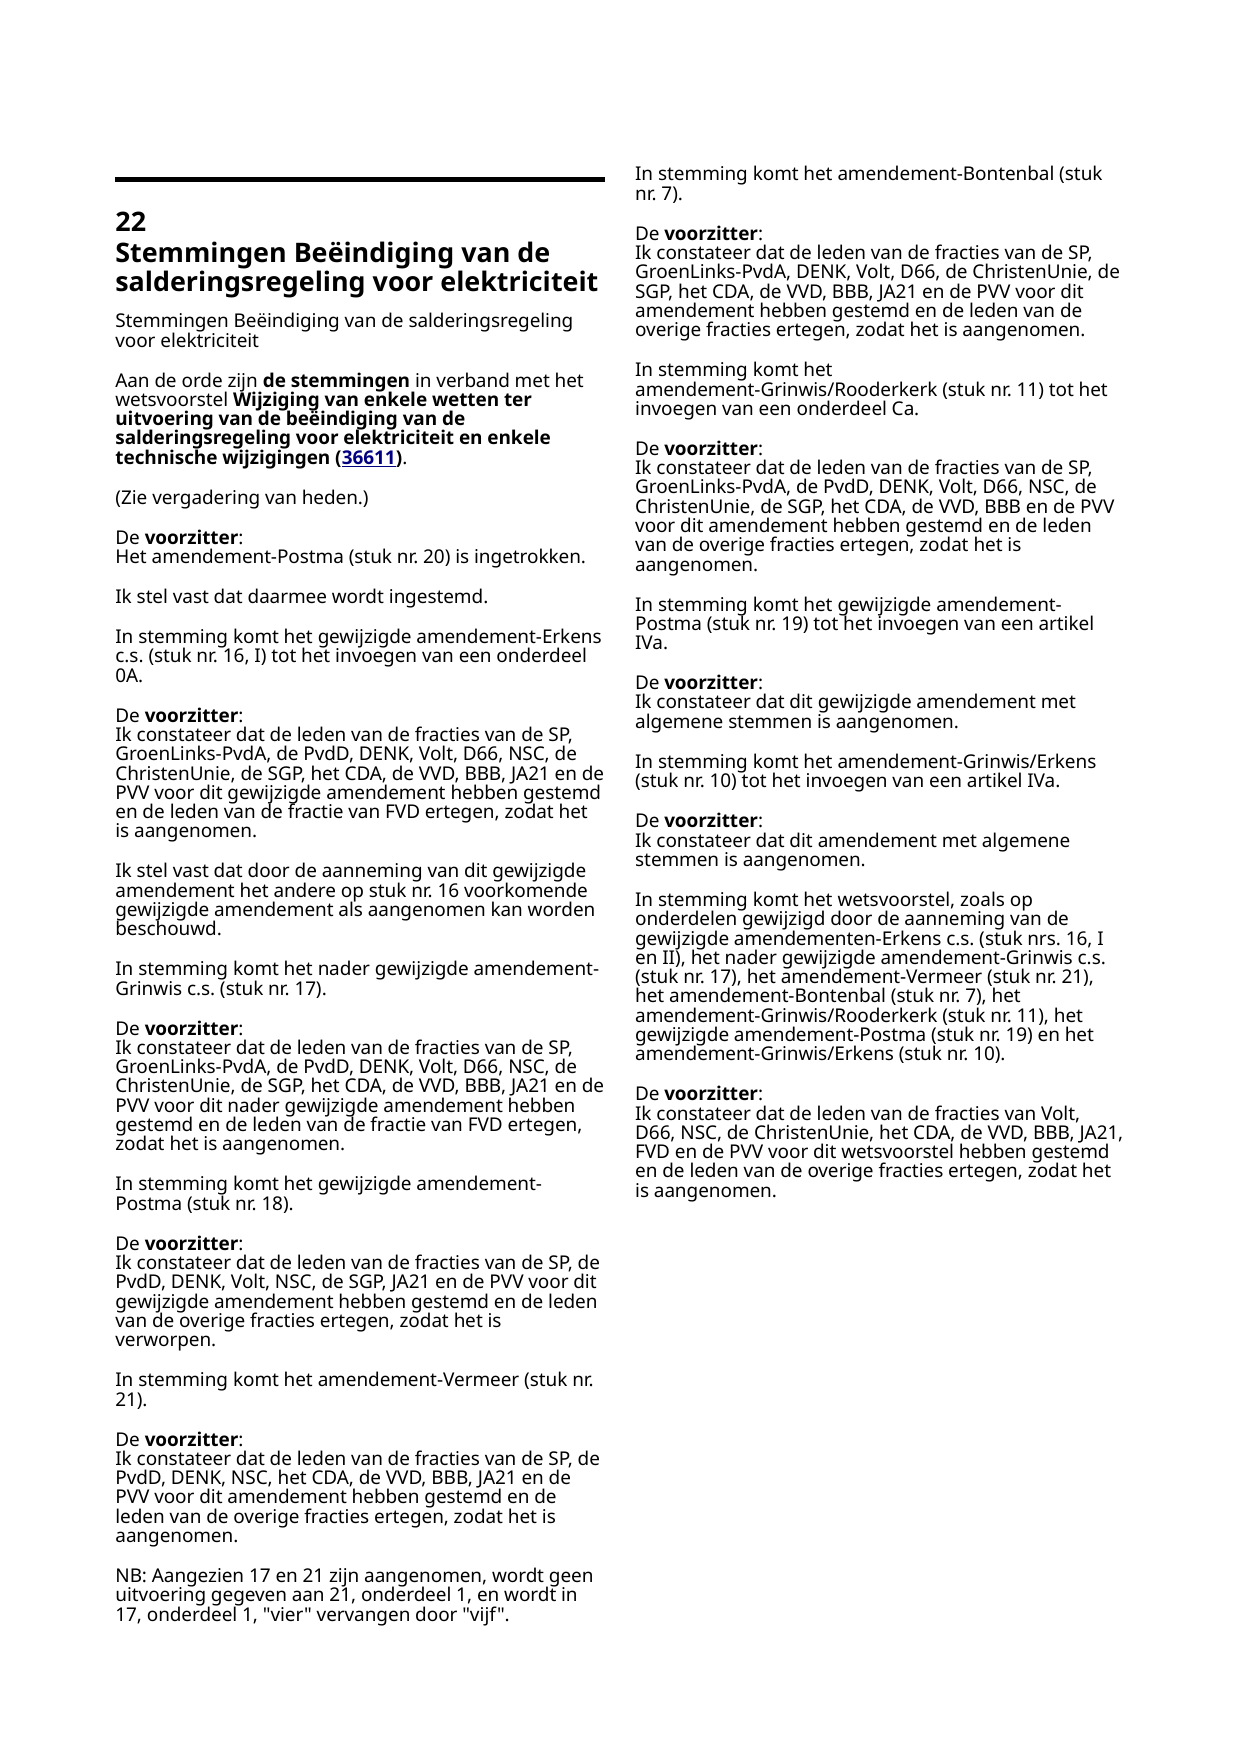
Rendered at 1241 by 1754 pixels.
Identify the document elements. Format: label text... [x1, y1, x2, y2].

text Ik constateer dat de leden van de fracties van de SP, de PvdD, DENK, Volt, NSC, de SGP, JA21 en de PVV voor dit gewijzigde amendement hebben gestemd en de leden van de overige fracties ertegen, zodat het is verworpen. [115, 1254, 605, 1350]
text In stemming komt het amendement-Vermeer (stuk nr. 21). [115, 1371, 605, 1410]
text Ik constateer dat de leden van de fracties van de SP, de PvdD, DENK, NSC, het CDA, de VVD, BBB, JA21 en de PVV voor dit amendement hebben gestemd en de leden van de overige fracties ertegen, zodat het is aangenomen. [115, 1450, 605, 1546]
text Ik constateer dat de leden van de fracties van de SP, GroenLinks-PvdA, de PvdD, DENK, Volt, D66, NSC, de ChristenUnie, de SGP, het CDA, de VVD, BBB, JA21 en de PVV voor dit gewijzigde amendement hebben gestemd en de leden van de fractie van FVD ertegen, zodat het is aangenomen. [115, 726, 605, 842]
text Ik constateer dat de leden van de fracties van de SP, GroenLinks-PvdA, DENK, Volt, D66, de ChristenUnie, de SGP, het CDA, de VVD, BBB, JA21 en de PVV voor dit amendement hebben gestemd en de leden van de overige fracties ertegen, zodat het is aangenomen. [635, 244, 1125, 340]
text In stemming komt het gewijzigde amendement-Postma (stuk nr. 18). [115, 1175, 605, 1214]
text De voorzitter: [115, 1431, 605, 1450]
text In stemming komt het amendement-Grinwis/Rooderkerk (stuk nr. 11) tot het invoegen van een onderdeel Ca. [635, 361, 1125, 419]
text NB: Aangezien 17 en 21 zijn aangenomen, wordt geen uitvoering gegeven aan 21, onderdeel 1, en wordt in 17, onderdeel 1, "vier" vervangen door "vijf". [115, 1567, 605, 1625]
text Stemmingen Beëindiging van de salderingsregeling voor elektriciteit [115, 312, 605, 351]
text Aan de orde zijn de stemmingen in verband met het wetsvoorstel Wijziging van enkele wetten ter uitvoering van de beëindiging van de salderingsregeling voor elektriciteit en enkele technische wijzigingen (36611). [115, 372, 605, 468]
text In stemming komt het gewijzigde amendement-Postma (stuk nr. 19) tot het invoegen van een artikel IVa. [635, 596, 1125, 653]
text De voorzitter: [635, 225, 1125, 244]
text Ik constateer dat dit gewijzigde amendement met algemene stemmen is aangenomen. [635, 693, 1125, 732]
text De voorzitter: [115, 529, 605, 548]
text In stemming komt het amendement-Grinwis/Erkens (stuk nr. 10) tot het invoegen van een artikel IVa. [635, 753, 1125, 791]
text De voorzitter: [115, 1020, 605, 1039]
text De voorzitter: [635, 440, 1125, 459]
text In stemming komt het nader gewijzigde amendement-Grinwis c.s. (stuk nr. 17). [115, 960, 605, 999]
text Ik stel vast dat daarmee wordt ingestemd. [115, 588, 605, 607]
text De voorzitter: [635, 1085, 1125, 1104]
text De voorzitter: [635, 812, 1125, 832]
text Het amendement-Postma (stuk nr. 20) is ingetrokken. [115, 548, 605, 567]
text Ik constateer dat de leden van de fracties van Volt, D66, NSC, de ChristenUnie, het CDA, de VVD, BBB, JA21, FVD en de PVV voor dit wetsvoorstel hebben gestemd en de leden van de overige fracties ertegen, zodat het is aangenomen. [635, 1104, 1125, 1201]
text Ik constateer dat de leden van de fracties van de SP, GroenLinks-PvdA, de PvdD, DENK, Volt, D66, NSC, de ChristenUnie, de SGP, het CDA, de VVD, BBB en de PVV voor dit amendement hebben gestemd en de leden van de overige fracties ertegen, zodat het is aangenomen. [635, 459, 1125, 575]
text De voorzitter: [635, 674, 1125, 693]
text Ik constateer dat de leden van de fracties van de SP, GroenLinks-PvdA, de PvdD, DENK, Volt, D66, NSC, de ChristenUnie, de SGP, het CDA, de VVD, BBB, JA21 en de PVV voor dit nader gewijzigde amendement hebben gestemd en de leden van de fractie van FVD ertegen, zodat het is aangenomen. [115, 1039, 605, 1154]
text De voorzitter: [115, 707, 605, 726]
text In stemming komt het wetsvoorstel, zoals op onderdelen gewijzigd door de aanneming van de gewijzigde amendementen-Erkens c.s. (stuk nrs. 16, I en II), het nader gewijzigde amendement-Grinwis c.s. (stuk nr. 17), het amendement-Vermeer (stuk nr. 21), het amendement-Bontenbal (stuk nr. 7), het amendement-Grinwis/Rooderkerk (stuk nr. 11), het gewijzigde amendement-Postma (stuk nr. 19) en het amendement-Grinwis/Erkens (stuk nr. 10). [635, 891, 1125, 1064]
text 22 [115, 203, 605, 239]
text Ik constateer dat dit amendement met algemene stemmen is aangenomen. [635, 832, 1125, 870]
text De voorzitter: [115, 1235, 605, 1254]
text Ik stel vast dat door de aanneming van dit gewijzigde amendement het andere op stuk nr. 16 voorkomende gewijzigde amendement als aangenomen kan worden beschouwd. [115, 862, 605, 939]
text In stemming komt het amendement-Bontenbal (stuk nr. 7). [635, 165, 1125, 204]
text In stemming komt het gewijzigde amendement-Erkens c.s. (stuk nr. 16, I) tot het invoegen van een onderdeel 0A. [115, 628, 605, 686]
text Stemmingen Beëindiging van de salderingsregeling voor elektriciteit [115, 239, 605, 312]
text (Zie vergadering van heden.) [115, 489, 605, 508]
